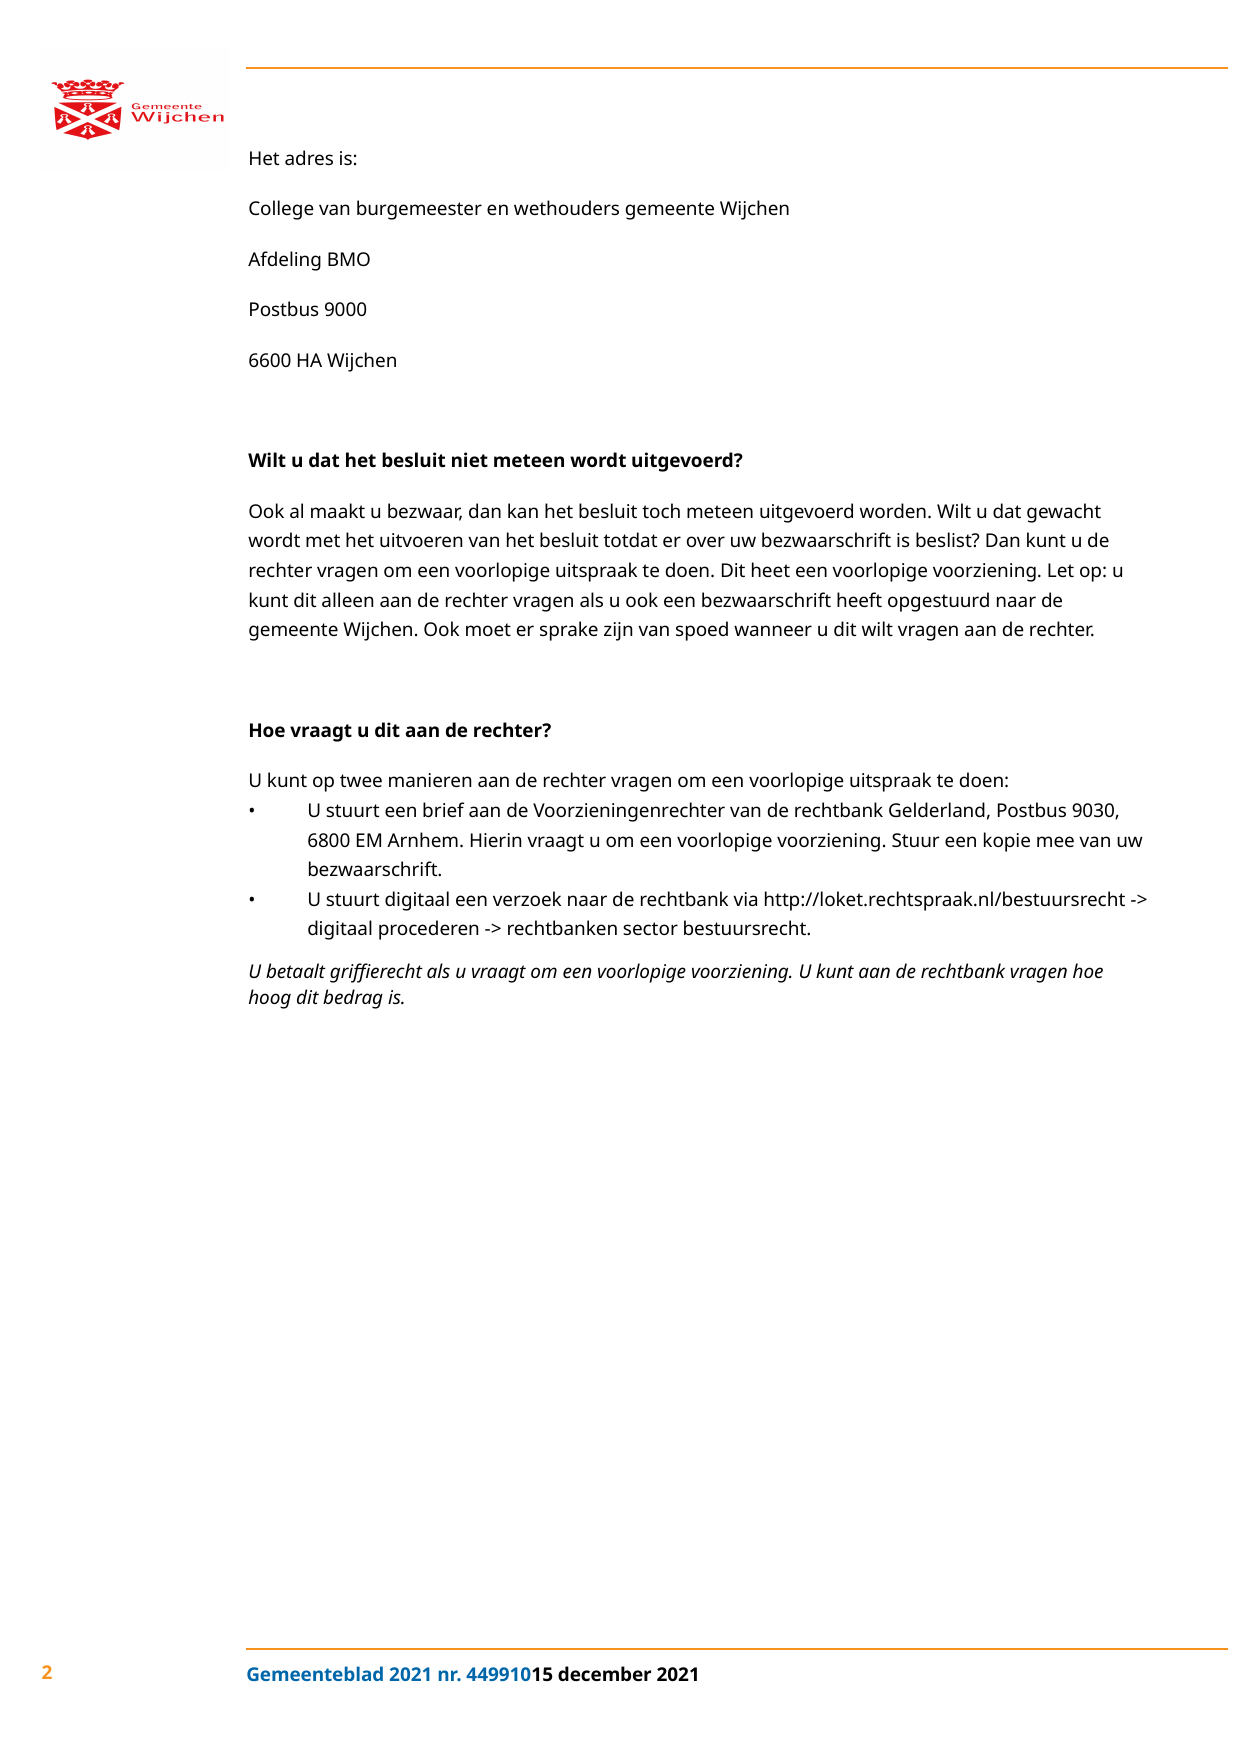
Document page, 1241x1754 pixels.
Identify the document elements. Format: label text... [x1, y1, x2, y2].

list U stuurt digitaal een verzoek naar de rechtbank via http://loket.rechtspraak.nl/bestuursrecht -> digitaal procederen -> rechtbanken sector bestuursrecht. [248, 886, 1152, 941]
text Postbus 9000 [248, 296, 1152, 322]
text 6600 HA Wijchen [248, 347, 1152, 373]
text Wilt u dat het besluit niet meteen wordt uitgevoerd? [248, 448, 1152, 473]
text Het adres is: [248, 145, 1152, 171]
picture [41, 47, 231, 172]
list U stuurt een brief aan de Voorzieningenrechter van de rechtbank Gelderland, Postbus 9030, 6800 EM Arnhem. Hierin vraagt u om een voorlopige voorziening. Stuur een kopie mee van uw bezwaarschrift. [248, 797, 1152, 882]
text Ook al maakt u bezwaar, dan kan het besluit toch meteen uitgevoerd worden. Wilt u dat gewacht wordt met het uitvoeren van het besluit totdat er over uw bezwaarschrift is beslist? Dan kunt u de rechter vragen om een voorlopige uitspraak te doen. Dit heet een voorlopige voorziening. Let op: u kunt dit alleen aan de rechter vragen als u ook een bezwaarschrift heeft opgestuurd naar de gemeente Wijchen. Ook moet er sprake zijn van spoed wanneer u dit wilt vragen aan de rechter. [248, 498, 1152, 642]
text U kunt op twee manieren aan de rechter vragen om een voorlopige uitspraak te doen: [248, 768, 1152, 793]
text Hoe vraagt u dit aan de rechter? [248, 717, 1152, 743]
text U betaalt griffierecht als u vraagt om een voorlopige voorziening. U kunt aan de rechtbank vragen hoe hoog dit bedrag is. [248, 959, 1152, 1010]
text College van burgemeester en wethouders gemeente Wijchen [248, 196, 1152, 221]
text Afdeling BMO [248, 246, 1152, 272]
